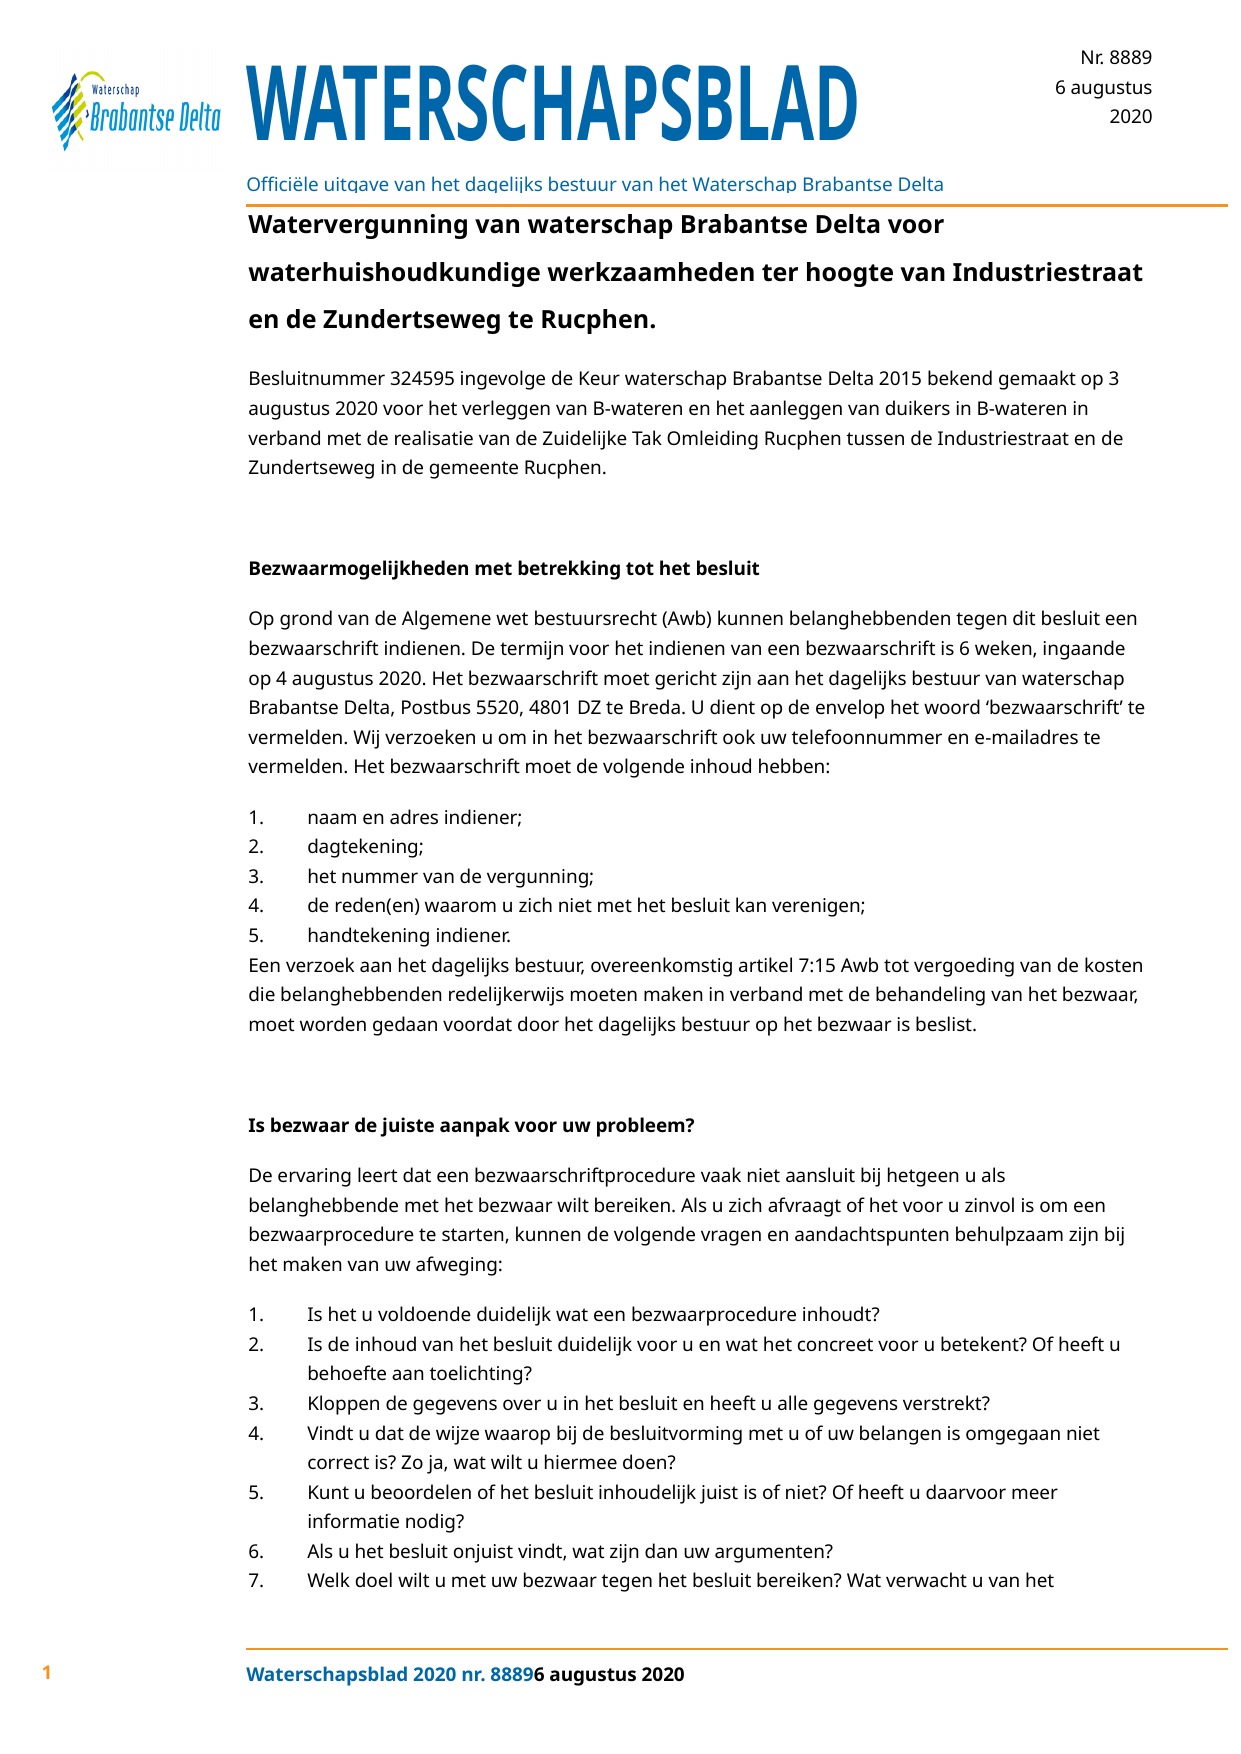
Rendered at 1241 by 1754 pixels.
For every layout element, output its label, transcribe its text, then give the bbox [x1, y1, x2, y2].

text Is bezwaar de juiste aanpak voor uw probleem? [248, 1112, 1152, 1137]
text Besluitnummer 324595 ingevolge de Keur waterschap Brabantse Delta 2015 bekend gemaakt op 3 augustus 2020 voor het verleggen van B-wateren en het aanleggen van duikers in B-wateren in verband met de realisatie van de Zuidelijke Tak Omleiding Rucphen tussen de Industriestraat en de Zundertseweg in de gemeente Rucphen. [248, 366, 1152, 480]
list Kunt u beoordelen of het besluit inhoudelijk juist is of niet? Of heeft u daarvoor meer informatie nodig? [248, 1479, 1152, 1534]
text Watervergunning van waterschap Brabantse Delta voor waterhuishoudkundige werkzaamheden ter hoogte van Industriestraat en de Zundertseweg te Rucphen. [248, 207, 1152, 336]
list Is het u voldoende duidelijk wat een bezwaarprocedure inhoudt? [248, 1301, 1152, 1327]
list naam en adres indiener; [248, 804, 1152, 829]
picture [41, 47, 231, 172]
text Bezwaarmogelijkheden met betrekking tot het besluit [248, 555, 1152, 581]
text De ervaring leert dat een bezwaarschriftprocedure vaak niet aansluit bij hetgeen u als belanghebbende met het bezwaar wilt bereiken. Als u zich afvraagt of het voor u zinvol is om een bezwaarprocedure te starten, kunnen de volgende vragen en aandachtspunten behulpzaam zijn bij het maken van uw afweging: [248, 1162, 1152, 1277]
list dagtekening; [248, 833, 1152, 859]
list de reden(en) waarom u zich niet met het besluit kan verenigen; [248, 893, 1152, 918]
list Vindt u dat de wijze waarop bij de besluitvorming met u of uw belangen is omgegaan niet correct is? Zo ja, wat wilt u hiermee doen? [248, 1420, 1152, 1475]
list handtekening indiener. [248, 922, 1152, 948]
list Is de inhoud van het besluit duidelijk voor u en wat het concreet voor u betekent? Of heeft u behoefte aan toelichting? [248, 1331, 1152, 1386]
text Op grond van de Algemene wet bestuursrecht (Awb) kunnen belanghebbenden tegen dit besluit een bezwaarschrift indienen. De termijn voor het indienen van een bezwaarschrift is 6 weken, ingaande op 4 augustus 2020. Het bezwaarschrift moet gericht zijn aan het dagelijks bestuur van waterschap Brabantse Delta, Postbus 5520, 4801 DZ te Breda. U dient op de envelop het woord ‘bezwaarschrift’ te vermelden. Wij verzoeken u om in het bezwaarschrift ook uw telefoonnummer en e‑mailadres te vermelden. Het bezwaarschrift moet de volgende inhoud hebben: [248, 606, 1152, 779]
text Een verzoek aan het dagelijks bestuur, overeenkomstig artikel 7:15 Awb tot vergoeding van de kosten die belanghebbenden redelijkerwijs moeten maken in verband met de behandeling van het bezwaar, moet worden gedaan voordat door het dagelijks bestuur op het bezwaar is beslist. [248, 952, 1152, 1037]
list Welk doel wilt u met uw bezwaar tegen het besluit bereiken? Wat verwacht u van het [248, 1568, 1152, 1593]
list Kloppen de gegevens over u in het besluit en heeft u alle gegevens verstrekt? [248, 1390, 1152, 1416]
list Als u het besluit onjuist vindt, wat zijn dan uw argumenten? [248, 1538, 1152, 1564]
list het nummer van de vergunning; [248, 863, 1152, 889]
